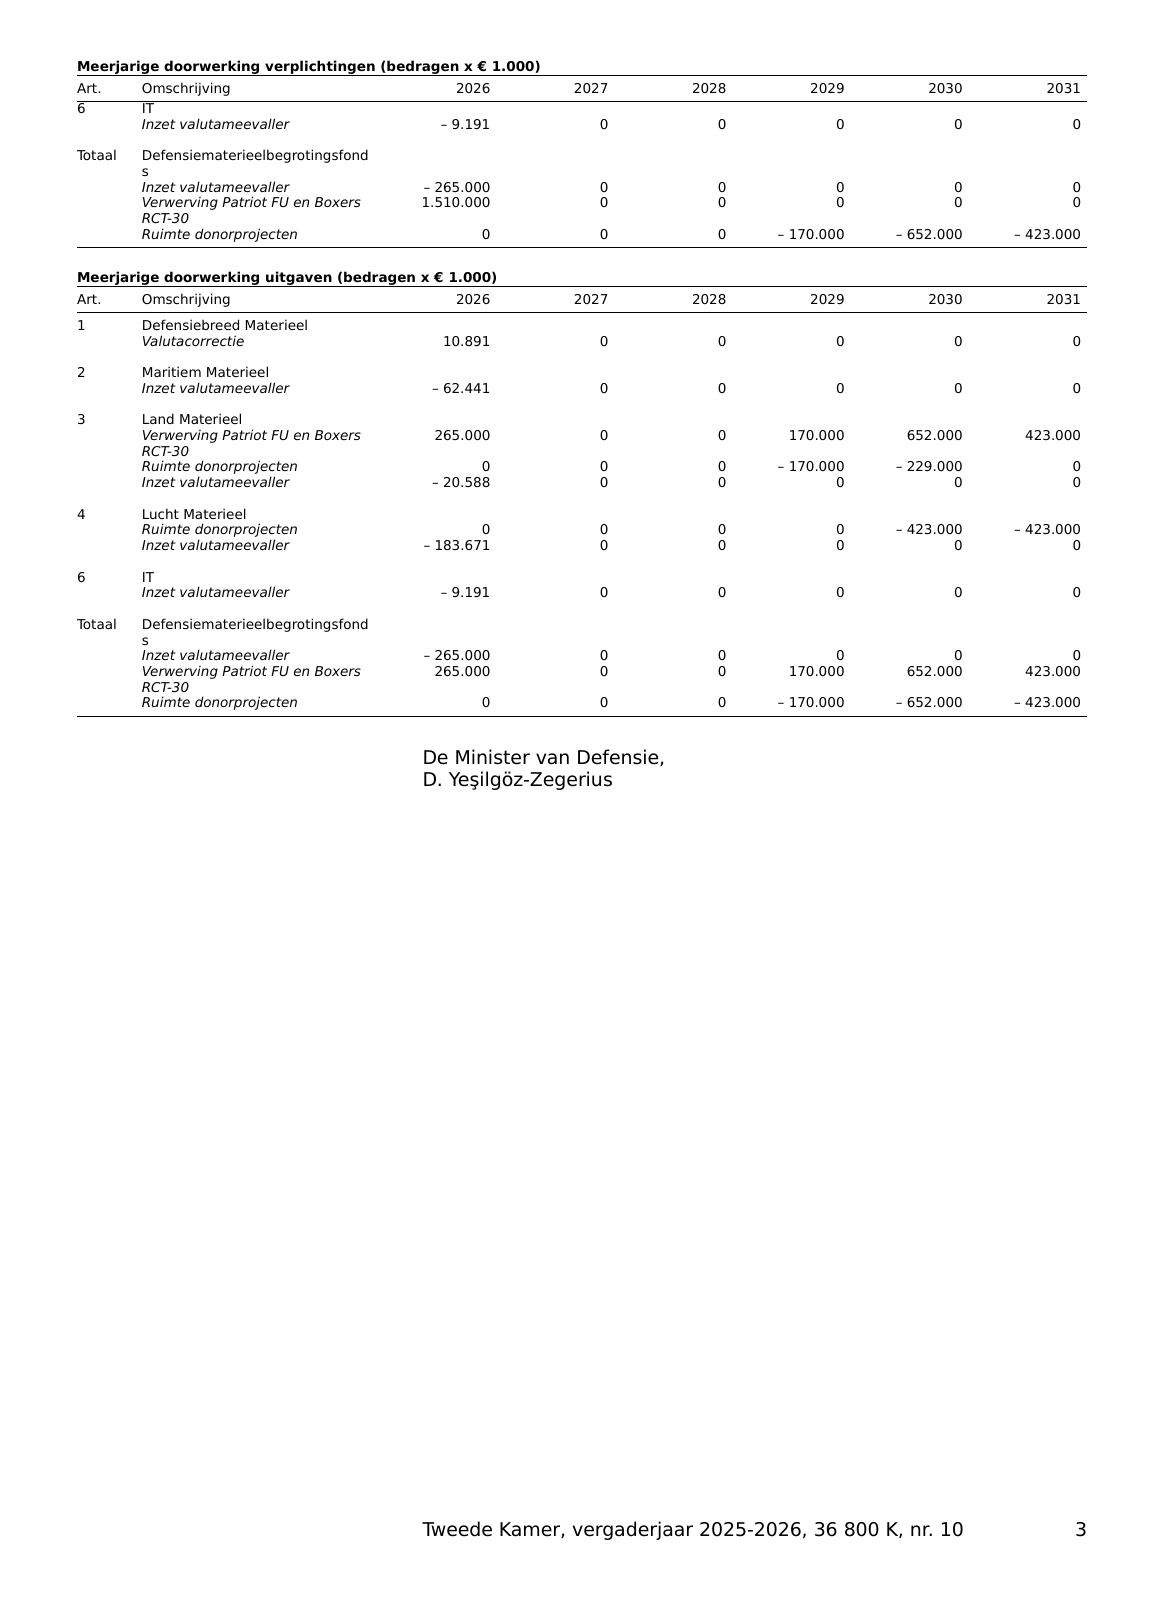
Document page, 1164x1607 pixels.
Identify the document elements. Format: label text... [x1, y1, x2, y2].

table_cell 0 [850, 585, 968, 601]
table_cell [378, 349, 496, 365]
table_cell Ruimte donorprojecten [136, 227, 378, 247]
table_cell Ruimte donorprojecten [136, 695, 378, 716]
table_cell [732, 148, 850, 179]
table_cell [378, 491, 496, 506]
table_cell 0 [614, 428, 732, 459]
table_cell [77, 381, 136, 396]
table_cell 10.891 [378, 334, 496, 349]
table_cell [850, 365, 968, 381]
table_cell 265.000 [378, 428, 496, 459]
table_cell 0 [496, 585, 614, 601]
table_cell [732, 491, 850, 506]
table_cell 423.000 [969, 428, 1087, 459]
table_cell [378, 313, 496, 333]
table_cell – 20.588 [378, 475, 496, 491]
table_cell 0 [378, 459, 496, 475]
table_cell [378, 365, 496, 381]
table_cell [732, 365, 850, 381]
table_cell [732, 554, 850, 569]
table_cell 0 [732, 538, 850, 554]
table_cell 0 [496, 522, 614, 538]
table_cell – 183.671 [378, 538, 496, 554]
table_cell Inzet valutameevaller [136, 180, 378, 195]
table_cell [614, 601, 732, 617]
table_cell [496, 396, 614, 412]
table_cell [969, 349, 1087, 365]
table_cell 0 [850, 648, 968, 664]
table_cell Art. [77, 287, 136, 312]
table_cell [732, 396, 850, 412]
table_cell 1 [77, 313, 136, 333]
table_cell – 423.000 [850, 522, 968, 538]
table_cell 0 [614, 585, 732, 601]
table_cell [969, 365, 1087, 381]
table_cell 0 [732, 180, 850, 195]
table_cell [732, 349, 850, 365]
table_cell 652.000 [850, 664, 968, 695]
table_cell [850, 102, 968, 117]
table_cell 0 [614, 117, 732, 132]
table_cell [969, 412, 1087, 428]
table_cell [850, 506, 968, 522]
table_cell 0 [378, 522, 496, 538]
table_cell 0 [850, 195, 968, 227]
table_cell [732, 569, 850, 585]
table_cell [496, 601, 614, 617]
table_cell 2029 [732, 287, 850, 312]
table_cell [77, 601, 136, 617]
table_cell 0 [732, 475, 850, 491]
table_cell 0 [969, 381, 1087, 396]
table_cell Defensiematerieelbegrotingsfonds [136, 148, 378, 179]
table_cell [77, 648, 136, 664]
table_cell [496, 412, 614, 428]
table_cell [850, 349, 968, 365]
table_cell 0 [969, 648, 1087, 664]
table_cell 0 [969, 334, 1087, 349]
table_cell 2027 [496, 76, 614, 101]
table_cell 1.510.000 [378, 195, 496, 227]
table_cell [969, 148, 1087, 179]
table_cell 0 [732, 522, 850, 538]
table_cell Inzet valutameevaller [136, 475, 378, 491]
table_cell – 9.191 [378, 117, 496, 132]
table_cell [969, 396, 1087, 412]
table_cell 0 [614, 695, 732, 716]
table_cell 0 [614, 648, 732, 664]
table_cell [496, 554, 614, 569]
table_cell – 423.000 [969, 227, 1087, 247]
table_cell [850, 133, 968, 148]
table_cell [496, 102, 614, 117]
table_cell [614, 349, 732, 365]
text De Minister van Defensie, D. Yeşilgöz-Zegerius [422, 747, 1087, 791]
table_cell 0 [850, 538, 968, 554]
table_cell 0 [614, 180, 732, 195]
table_cell – 170.000 [732, 227, 850, 247]
table_cell Defensiebreed Materieel [136, 313, 378, 333]
table_cell 170.000 [732, 664, 850, 695]
table_cell 0 [969, 117, 1087, 132]
table_cell – 423.000 [969, 522, 1087, 538]
table_cell [969, 491, 1087, 506]
table_cell 0 [614, 475, 732, 491]
table_cell [77, 491, 136, 506]
table_cell [77, 133, 136, 148]
table_cell [77, 459, 136, 475]
table_cell 652.000 [850, 428, 968, 459]
table_cell [77, 349, 136, 365]
table_cell [850, 412, 968, 428]
table_cell [136, 491, 378, 506]
table_cell Inzet valutameevaller [136, 117, 378, 132]
table_cell IT [136, 569, 378, 585]
table_cell [614, 412, 732, 428]
table_cell – 170.000 [732, 695, 850, 716]
table_cell [969, 617, 1087, 648]
table_cell 0 [378, 227, 496, 247]
table_cell 0 [378, 695, 496, 716]
table_cell 0 [850, 475, 968, 491]
table_cell IT [136, 102, 378, 117]
table_cell [969, 506, 1087, 522]
table_cell Valutacorrectie [136, 334, 378, 349]
table_cell 0 [850, 334, 968, 349]
table_cell 6 [77, 569, 136, 585]
table_cell [614, 617, 732, 648]
table_cell [850, 601, 968, 617]
table_cell [496, 133, 614, 148]
table_cell 170.000 [732, 428, 850, 459]
table_cell Lucht Materieel [136, 506, 378, 522]
table_cell 0 [614, 459, 732, 475]
table_cell [969, 102, 1087, 117]
table_cell [732, 506, 850, 522]
table_cell [77, 180, 136, 195]
table_cell 0 [496, 475, 614, 491]
table_cell Ruimte donorprojecten [136, 459, 378, 475]
table_cell 0 [614, 381, 732, 396]
table_cell Totaal [77, 617, 136, 648]
table_cell 0 [614, 522, 732, 538]
table_cell Art. [77, 76, 136, 101]
table_cell [614, 148, 732, 179]
table_cell 2029 [732, 76, 850, 101]
table_cell [77, 396, 136, 412]
table_cell 0 [496, 117, 614, 132]
table_cell Inzet valutameevaller [136, 381, 378, 396]
table_cell 0 [496, 538, 614, 554]
table_cell 0 [732, 195, 850, 227]
table_cell [77, 538, 136, 554]
table_cell [136, 349, 378, 365]
table_cell 2028 [614, 76, 732, 101]
table_cell Inzet valutameevaller [136, 538, 378, 554]
table_cell [496, 349, 614, 365]
table_cell Verwerving Patriot FU en Boxers RCT-30 [136, 195, 378, 227]
table_cell [614, 569, 732, 585]
table_cell – 652.000 [850, 227, 968, 247]
table_cell [77, 522, 136, 538]
table_cell [136, 133, 378, 148]
table_cell 0 [496, 459, 614, 475]
table_cell [969, 554, 1087, 569]
table_cell [77, 334, 136, 349]
table_cell 0 [496, 648, 614, 664]
table_cell [496, 617, 614, 648]
table_cell 0 [614, 334, 732, 349]
table_cell [969, 133, 1087, 148]
table_cell Totaal [77, 148, 136, 179]
table_cell 0 [496, 195, 614, 227]
table_cell 6 [77, 102, 136, 117]
table_cell [614, 102, 732, 117]
table_cell [378, 133, 496, 148]
table_cell [732, 601, 850, 617]
table_cell [378, 412, 496, 428]
table_cell [77, 227, 136, 247]
table_cell 2030 [850, 76, 968, 101]
table_cell [136, 554, 378, 569]
table_cell 0 [732, 648, 850, 664]
table_cell 2027 [496, 287, 614, 312]
table_cell 2028 [614, 287, 732, 312]
table_cell 265.000 [378, 664, 496, 695]
table_cell [850, 313, 968, 333]
table_cell Inzet valutameevaller [136, 648, 378, 664]
table_cell Verwerving Patriot FU en Boxers RCT-30 [136, 664, 378, 695]
table_cell [969, 313, 1087, 333]
table_cell 0 [850, 117, 968, 132]
table_cell 4 [77, 506, 136, 522]
table_cell [496, 491, 614, 506]
table_cell [378, 554, 496, 569]
table_cell [77, 475, 136, 491]
table_cell Inzet valutameevaller [136, 585, 378, 601]
table_cell – 265.000 [378, 648, 496, 664]
table_cell [378, 148, 496, 179]
table_cell 0 [496, 180, 614, 195]
table_cell 0 [496, 695, 614, 716]
table_cell [77, 585, 136, 601]
table_cell 2026 [378, 76, 496, 101]
table_cell [614, 313, 732, 333]
table_cell 0 [496, 334, 614, 349]
table_cell 0 [496, 381, 614, 396]
table_cell [496, 365, 614, 381]
table_cell [732, 313, 850, 333]
table_cell 0 [732, 585, 850, 601]
table_cell Ruimte donorprojecten [136, 522, 378, 538]
table_cell 0 [732, 117, 850, 132]
table_cell – 652.000 [850, 695, 968, 716]
table_cell [378, 569, 496, 585]
table_cell 0 [496, 227, 614, 247]
table_cell – 229.000 [850, 459, 968, 475]
table_cell [614, 554, 732, 569]
table_cell [378, 102, 496, 117]
table_cell Omschrijving [136, 287, 378, 312]
table_cell [614, 491, 732, 506]
table_cell – 265.000 [378, 180, 496, 195]
table_cell 0 [969, 195, 1087, 227]
table_cell – 170.000 [732, 459, 850, 475]
table_cell 2031 [969, 76, 1087, 101]
table_header Meerjarige doorwerking verplichtingen (bedragen x € 1.000) [77, 59, 1087, 75]
table_cell 423.000 [969, 664, 1087, 695]
table_cell [136, 396, 378, 412]
table_cell 0 [732, 381, 850, 396]
table_cell 0 [969, 475, 1087, 491]
table_cell [77, 664, 136, 695]
table_cell 0 [969, 538, 1087, 554]
table_cell 0 [850, 180, 968, 195]
table_cell Maritiem Materieel [136, 365, 378, 381]
table_cell [77, 428, 136, 459]
table_cell – 423.000 [969, 695, 1087, 716]
table_cell 0 [496, 664, 614, 695]
table_cell [378, 506, 496, 522]
table_cell 3 [77, 412, 136, 428]
table_cell 0 [969, 180, 1087, 195]
table_cell 0 [969, 585, 1087, 601]
table_cell 0 [614, 664, 732, 695]
table_cell [136, 601, 378, 617]
table_cell [850, 396, 968, 412]
table_cell [969, 601, 1087, 617]
table_cell [614, 506, 732, 522]
table_cell [496, 313, 614, 333]
table_cell Verwerving Patriot FU en Boxers RCT-30 [136, 428, 378, 459]
table_cell [614, 365, 732, 381]
table_cell [378, 396, 496, 412]
table_cell Land Materieel [136, 412, 378, 428]
table_header Meerjarige doorwerking uitgaven (bedragen x € 1.000) [77, 270, 1087, 286]
table_cell [850, 569, 968, 585]
table_cell 0 [969, 459, 1087, 475]
table_cell [850, 617, 968, 648]
table_cell [77, 117, 136, 132]
table_cell [969, 569, 1087, 585]
table_cell [850, 491, 968, 506]
table_cell [614, 133, 732, 148]
table_cell [732, 133, 850, 148]
table_cell Omschrijving [136, 76, 378, 101]
table_cell [850, 554, 968, 569]
table_cell 0 [496, 428, 614, 459]
table_cell – 62.441 [378, 381, 496, 396]
table_cell [732, 412, 850, 428]
table_cell [77, 554, 136, 569]
table_cell 2031 [969, 287, 1087, 312]
table_cell [732, 617, 850, 648]
table_cell [496, 569, 614, 585]
table_cell [614, 396, 732, 412]
table_cell [378, 617, 496, 648]
table_cell 0 [850, 381, 968, 396]
table_cell [378, 601, 496, 617]
table_cell [77, 695, 136, 716]
table_cell 0 [732, 334, 850, 349]
table_cell 2026 [378, 287, 496, 312]
table_cell [850, 148, 968, 179]
table_cell 0 [614, 538, 732, 554]
table_cell Defensiematerieelbegrotingsfonds [136, 617, 378, 648]
table_cell [496, 506, 614, 522]
table_cell [77, 195, 136, 227]
table_cell 2 [77, 365, 136, 381]
table_cell – 9.191 [378, 585, 496, 601]
table_cell [496, 148, 614, 179]
table_cell 2030 [850, 287, 968, 312]
table_cell [732, 102, 850, 117]
table_cell 0 [614, 195, 732, 227]
table_cell 0 [614, 227, 732, 247]
